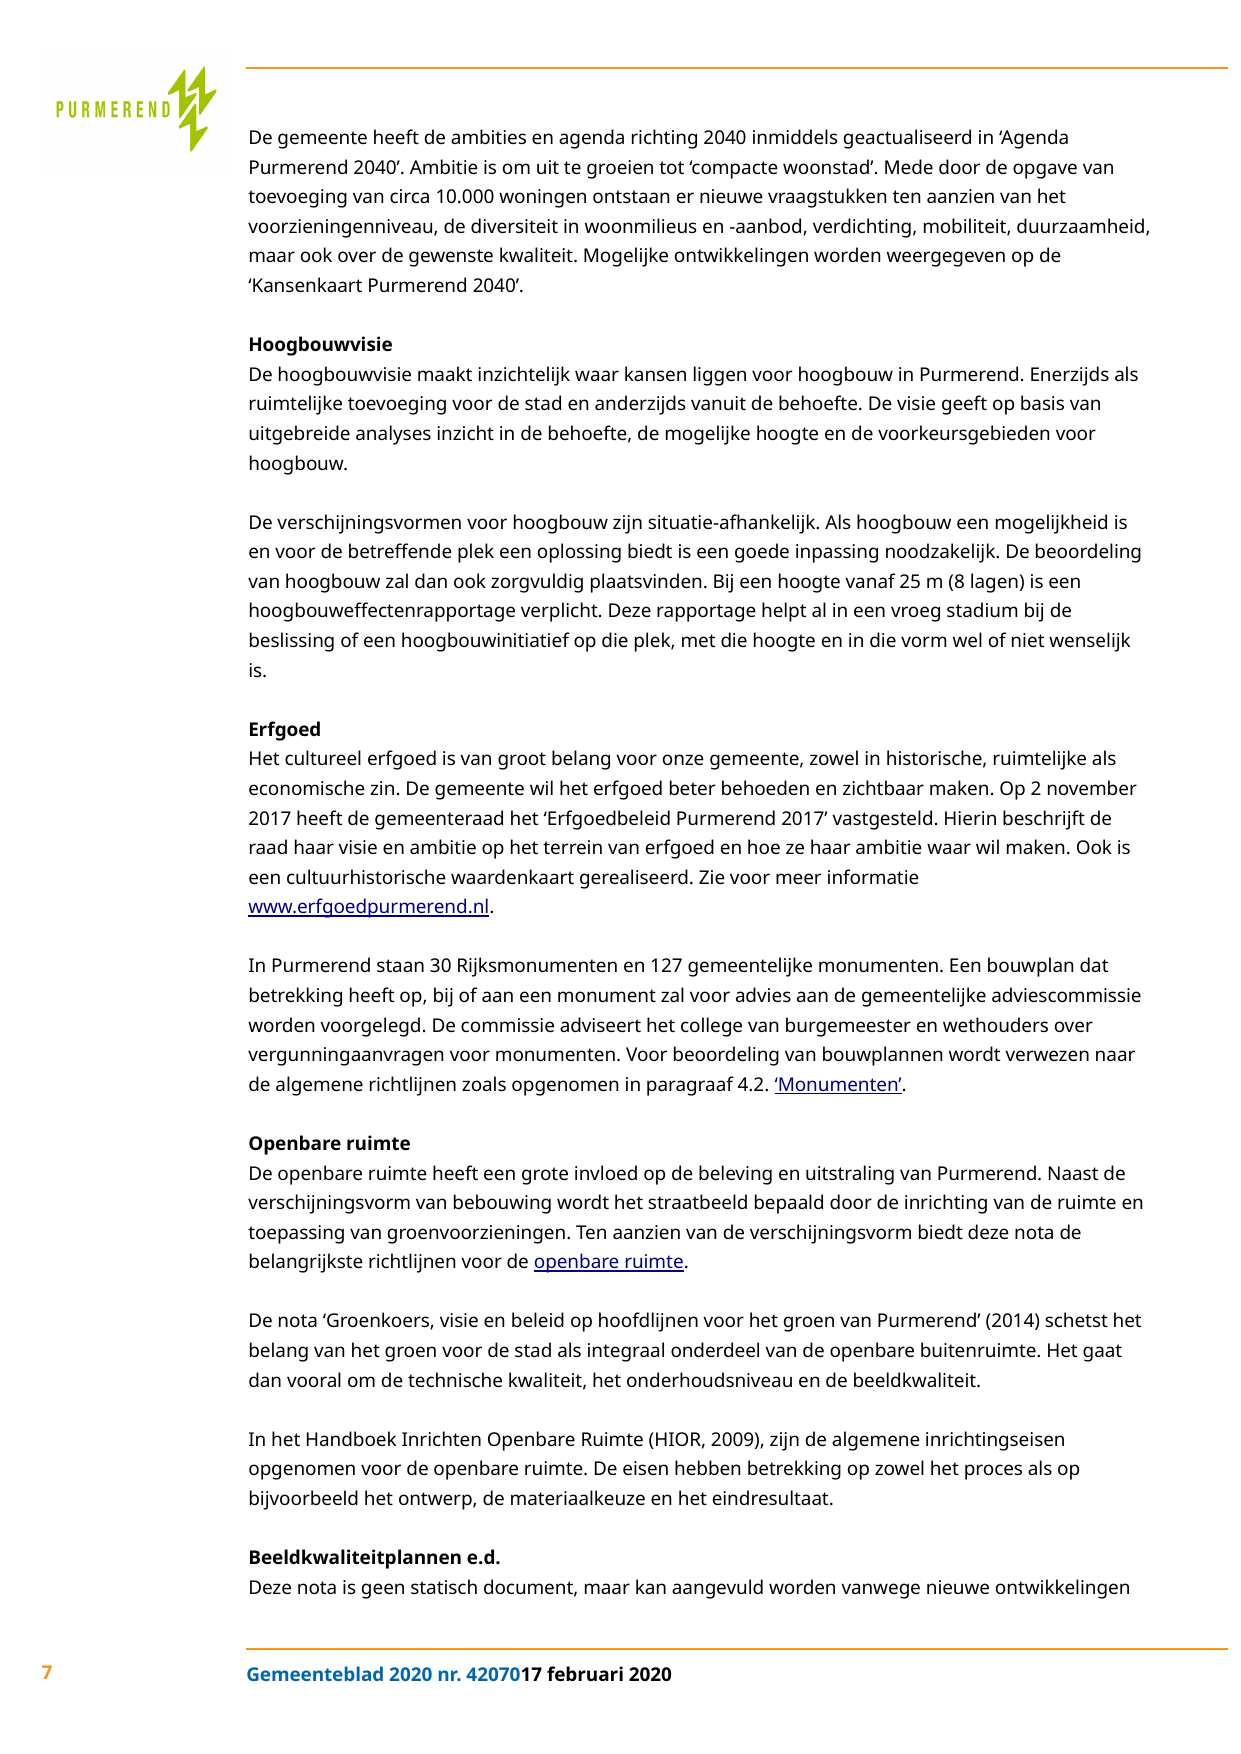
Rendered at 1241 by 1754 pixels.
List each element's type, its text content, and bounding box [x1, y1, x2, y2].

text De openbare ruimte heeft een grote invloed op de beleving en uitstraling van Purmerend. Naast de verschijningsvorm van bebouwing wordt het straatbeeld bepaald door de inrichting van de ruimte en toepassing van groenvoorzieningen. Ten aanzien van de verschijningsvorm biedt deze nota de belangrijkste richtlijnen voor de openbare ruimte. [248, 1160, 1152, 1274]
text Openbare ruimte [248, 1130, 1152, 1156]
picture [41, 47, 231, 172]
text Het cultureel erfgoed is van groot belang voor onze gemeente, zowel in historische, ruimtelijke als economische zin. De gemeente wil het erfgoed beter behoeden en zichtbaar maken. Op 2 november 2017 heeft de gemeenteraad het ‘Erfgoedbeleid Purmerend 2017’ vastgesteld. Hierin beschrijft de raad haar visie en ambitie op het terrein van erfgoed en hoe ze haar ambitie waar wil maken. Ook is een cultuurhistorische waardenkaart gerealiseerd. Zie voor meer informatie www.erfgoedpurmerend.nl. [248, 746, 1152, 919]
text In Purmerend staan 30 Rijksmonumenten en 127 gemeentelijke monumenten. Een bouwplan dat betrekking heeft op, bij of aan een monument zal voor advies aan de gemeentelijke adviescommissie worden voorgelegd. De commissie adviseert het college van burgemeester en wethouders over vergunningaanvragen voor monumenten. Voor beoordeling van bouwplannen wordt verwezen naar de algemene richtlijnen zoals opgenomen in paragraaf 4.2. ‘Monumenten’. [248, 953, 1152, 1097]
text De nota ‘Groenkoers, visie en beleid op hoofdlijnen voor het groen van Purmerend’ (2014) schetst het belang van het groen voor de stad als integraal onderdeel van de openbare buitenruimte. Het gaat dan vooral om de technische kwaliteit, het onderhoudsniveau en de beeldkwaliteit. [248, 1308, 1152, 1393]
text De gemeente heeft de ambities en agenda richting 2040 inmiddels geactualiseerd in ‘Agenda Purmerend 2040’. Ambitie is om uit te groeien tot ‘compacte woonstad’. Mede door de opgave van toevoeging van circa 10.000 woningen ontstaan er nieuwe vraagstukken ten aanzien van het voorzieningenniveau, de diversiteit in woonmilieus en -aanbod, verdichting, mobiliteit, duurzaamheid, maar ook over de gewenste kwaliteit. Mogelijke ontwikkelingen worden weergegeven op de ‘Kansenkaart Purmerend 2040’. [248, 124, 1152, 298]
text De verschijningsvormen voor hoogbouw zijn situatie-afhankelijk. Als hoogbouw een mogelijkheid is en voor de betreffende plek een oplossing biedt is een goede inpassing noodzakelijk. De beoordeling van hoogbouw zal dan ook zorgvuldig plaatsvinden. Bij een hoogte vanaf 25 m (8 lagen) is een hoogbouweffectenrapportage verplicht. Deze rapportage helpt al in een vroeg stadium bij de beslissing of een hoogbouwinitiatief op die plek, met die hoogte en in die vorm wel of niet wenselijk is. [248, 509, 1152, 683]
text Erfgoed [248, 716, 1152, 742]
text Beeldkwaliteitplannen e.d. [248, 1544, 1152, 1570]
text De hoogbouwvisie maakt inzichtelijk waar kansen liggen voor hoogbouw in Purmerend. Enerzijds als ruimtelijke toevoeging voor de stad en anderzijds vanuit de behoefte. De visie geeft op basis van uitgebreide analyses inzicht in de behoefte, de mogelijke hoogte en de voorkeursgebieden voor hoogbouw. [248, 361, 1152, 476]
text Hoogbouwvisie [248, 331, 1152, 357]
text In het Handboek Inrichten Openbare Ruimte (HIOR, 2009), zijn de algemene inrichtingseisen opgenomen voor de openbare ruimte. De eisen hebben betrekking op zowel het proces als op bijvoorbeeld het ontwerp, de materiaalkeuze en het eindresultaat. [248, 1426, 1152, 1511]
text Deze nota is geen statisch document, maar kan aangevuld worden vanwege nieuwe ontwikkelingen [248, 1574, 1152, 1600]
